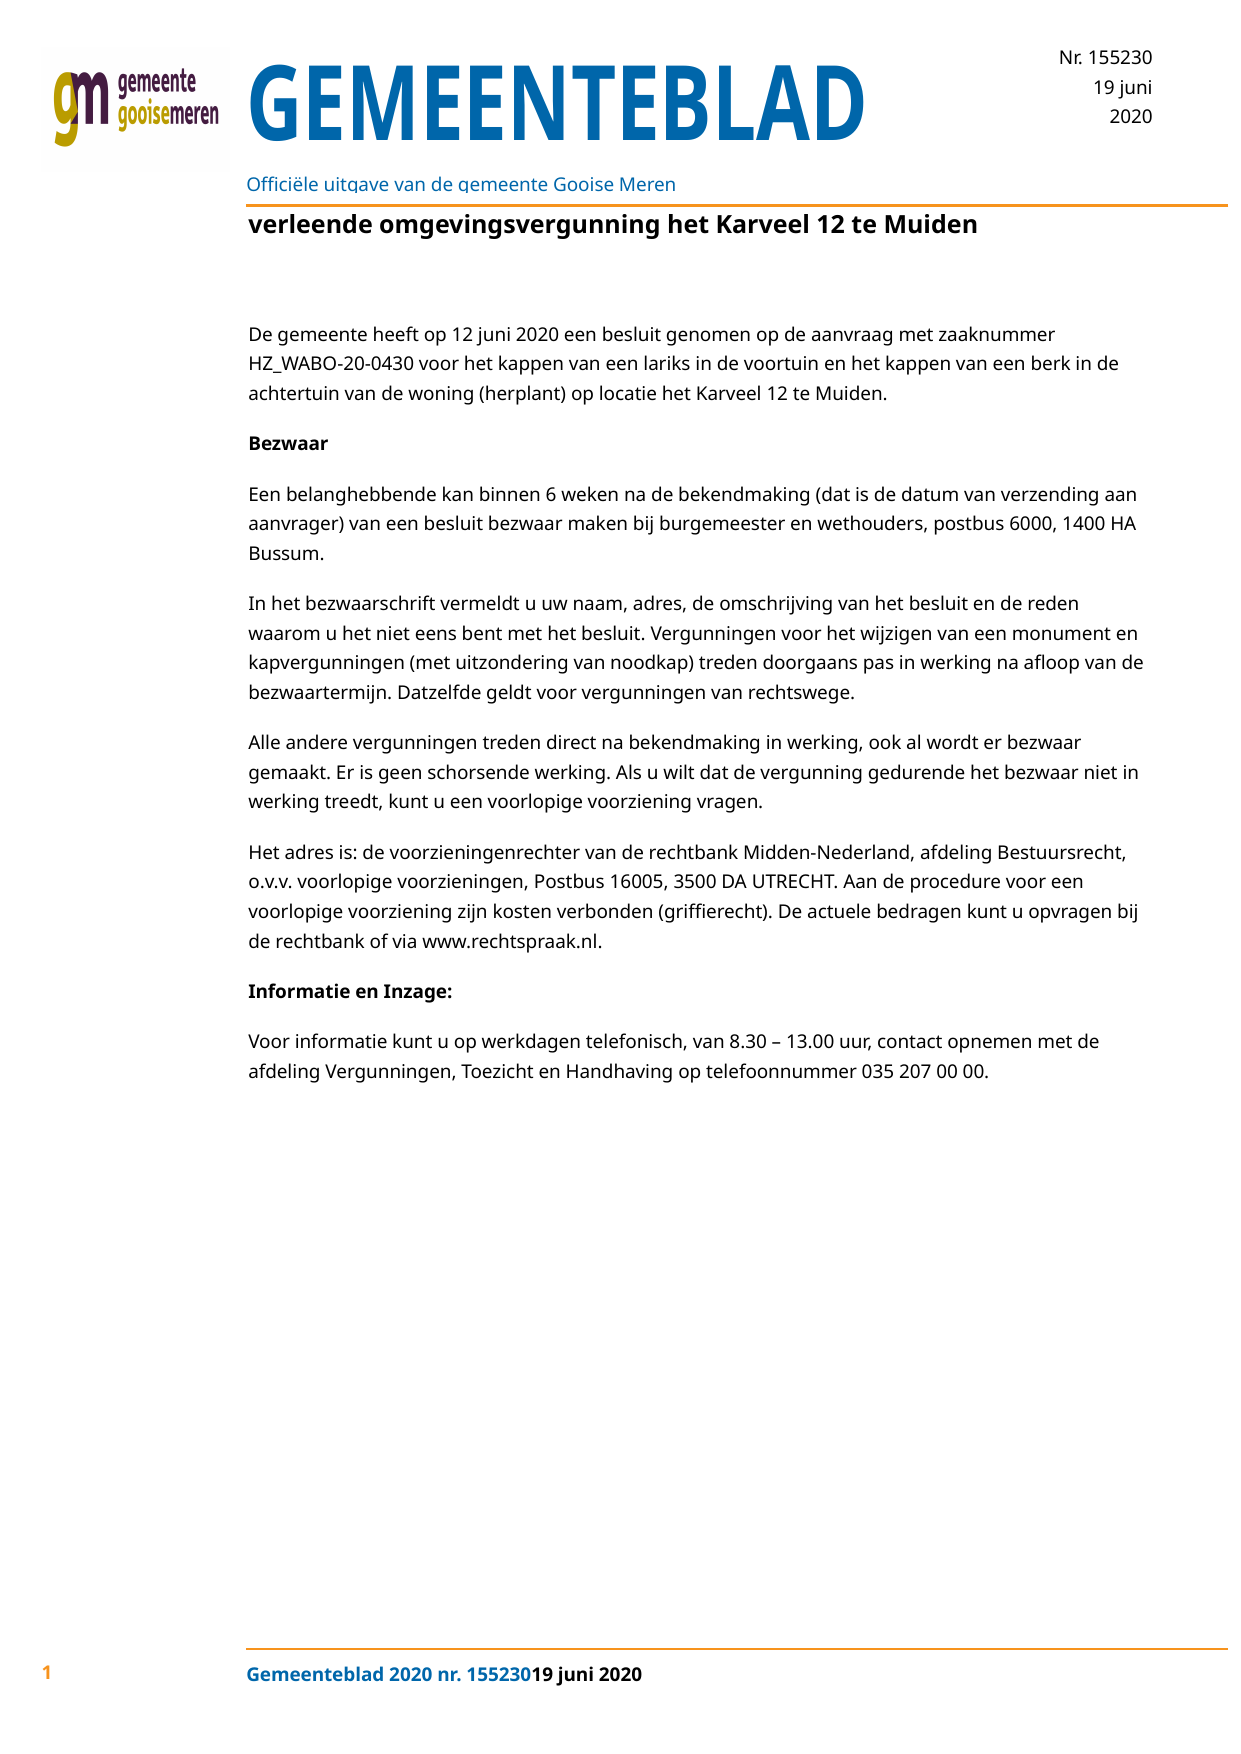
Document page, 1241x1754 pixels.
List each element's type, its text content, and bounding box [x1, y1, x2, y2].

text Voor informatie kunt u op werkdagen telefonisch, van 8.30 – 13.00 uur, contact opnemen met de afdeling Vergunningen, Toezicht en Handhaving op telefoonnummer 035 207 00 00. [248, 1029, 1152, 1084]
text Alle andere vergunningen treden direct na bekendmaking in werking, ook al wordt er bezwaar gemaakt. Er is geen schorsende werking. Als u wilt dat de vergunning gedurende het bezwaar niet in werking treedt, kunt u een voorlopige voorziening vragen. [248, 729, 1152, 814]
text Het adres is: de voorzieningenrechter van de rechtbank Midden-Nederland, afdeling Bestuursrecht, o.v.v. voorlopige voorzieningen, Postbus 16005, 3500 DA UTRECHT. Aan de procedure voor een voorlopige voorziening zijn kosten verbonden (griffierecht). De actuele bedragen kunt u opvragen bij de rechtbank of via www.rechtspraak.nl. [248, 839, 1152, 953]
text Bezwaar [248, 430, 1152, 456]
text In het bezwaarschrift vermeldt u uw naam, adres, de omschrijving van het besluit en de reden waarom u het niet eens bent met het besluit. Vergunningen voor het wijzigen van een monument en kapvergunningen (met uitzondering van noodkap) treden doorgaans pas in werking na afloop van de bezwaartermijn. Datzelfde geldt voor vergunningen van rechtswege. [248, 590, 1152, 705]
picture [41, 47, 231, 172]
text verleende omgevingsvergunning het Karveel 12 te Muiden [248, 207, 1152, 241]
text De gemeente heeft op 12 juni 2020 een besluit genomen op de aanvraag met zaaknummer HZ_WABO-20-0430 voor het kappen van een lariks in de voortuin en het kappen van een berk in de achtertuin van de woning (herplant) op locatie het Karveel 12 te Muiden. [248, 321, 1152, 406]
text Een belanghebbende kan binnen 6 weken na de bekendmaking (dat is de datum van verzending aan aanvrager) van een besluit bezwaar maken bij burgemeester en wethouders, postbus 6000, 1400 HA Bussum. [248, 481, 1152, 566]
text Informatie en Inzage: [248, 978, 1152, 1004]
